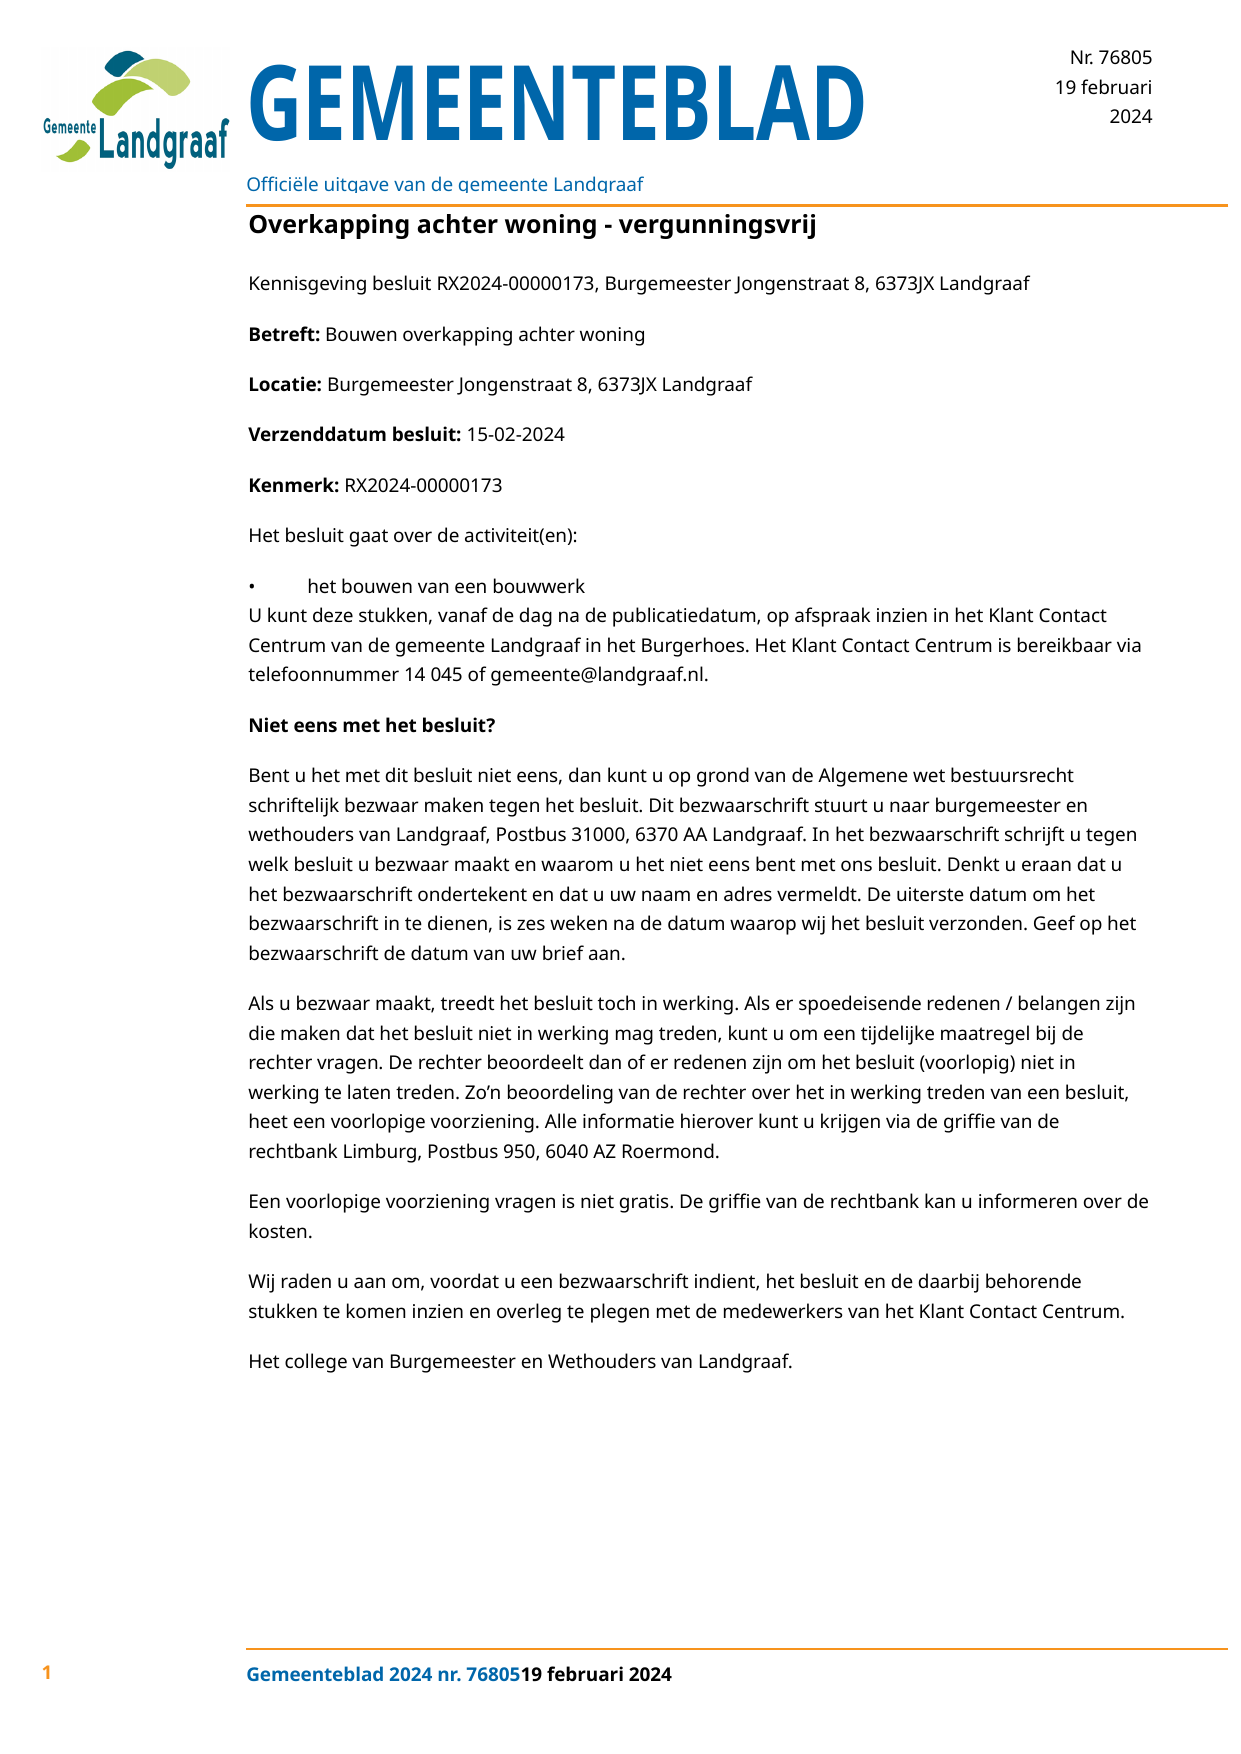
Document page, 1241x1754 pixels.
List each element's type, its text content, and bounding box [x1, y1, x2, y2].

picture [41, 47, 231, 172]
text Betreft: Bouwen overkapping achter woning [248, 321, 1152, 346]
text Bent u het met dit besluit niet eens, dan kunt u op grond van de Algemene wet bestuursrecht schriftelijk bezwaar maken tegen het besluit. Dit bezwaarschrift stuurt u naar burgemeester en wethouders van Landgraaf, Postbus 31000, 6370 AA Landgraaf. In het bezwaarschrift schrijft u tegen welk besluit u bezwaar maakt en waarom u het niet eens bent met ons besluit. Denkt u eraan dat u het bezwaarschrift ondertekent en dat u uw naam en adres vermeldt. De uiterste datum om het bezwaarschrift in te dienen, is zes weken na de datum waarop wij het besluit verzonden. Geef op het bezwaarschrift de datum van uw brief aan. [248, 762, 1152, 966]
list het bouwen van een bouwwerk [248, 573, 1152, 598]
text Het besluit gaat over de activiteit(en): [248, 522, 1152, 548]
text Locatie: Burgemeester Jongenstraat 8, 6373JX Landgraaf [248, 371, 1152, 397]
text Het college van Burgemeester en Wethouders van Landgraaf. [248, 1349, 1152, 1374]
text Niet eens met het besluit? [248, 712, 1152, 738]
text Verzenddatum besluit: 15-02-2024 [248, 422, 1152, 447]
text Wij raden u aan om, voordat u een bezwaarschrift indient, het besluit en de daarbij behorende stukken te komen inzien en overleg te plegen met de medewerkers van het Klant Contact Centrum. [248, 1269, 1152, 1324]
text Kenmerk: RX2024-00000173 [248, 472, 1152, 498]
text Kennisgeving besluit RX2024-00000173, Burgemeester Jongenstraat 8, 6373JX Landgraaf [248, 270, 1152, 296]
text Een voorlopige voorziening vragen is niet gratis. De griffie van de rechtbank kan u informeren over de kosten. [248, 1189, 1152, 1244]
text Overkapping achter woning - vergunningsvrij [248, 207, 1152, 241]
text Als u bezwaar maakt, treedt het besluit toch in werking. Als er spoedeisende redenen / belangen zijn die maken dat het besluit niet in werking mag treden, kunt u om een tijdelijke maatregel bij de rechter vragen. De rechter beoordeelt dan of er redenen zijn om het besluit (voorlopig) niet in werking te laten treden. Zo’n beoordeling van de rechter over het in werking treden van een besluit, heet een voorlopige voorziening. Alle informatie hierover kunt u krijgen via de griffie van de rechtbank Limburg, Postbus 950, 6040 AZ Roermond. [248, 990, 1152, 1164]
text U kunt deze stukken, vanaf de dag na de publicatiedatum, op afspraak inzien in het Klant Contact Centrum van de gemeente Landgraaf in het Burgerhoes. Het Klant Contact Centrum is bereikbaar via telefoonnummer 14 045 of gemeente@landgraaf.nl. [248, 602, 1152, 687]
